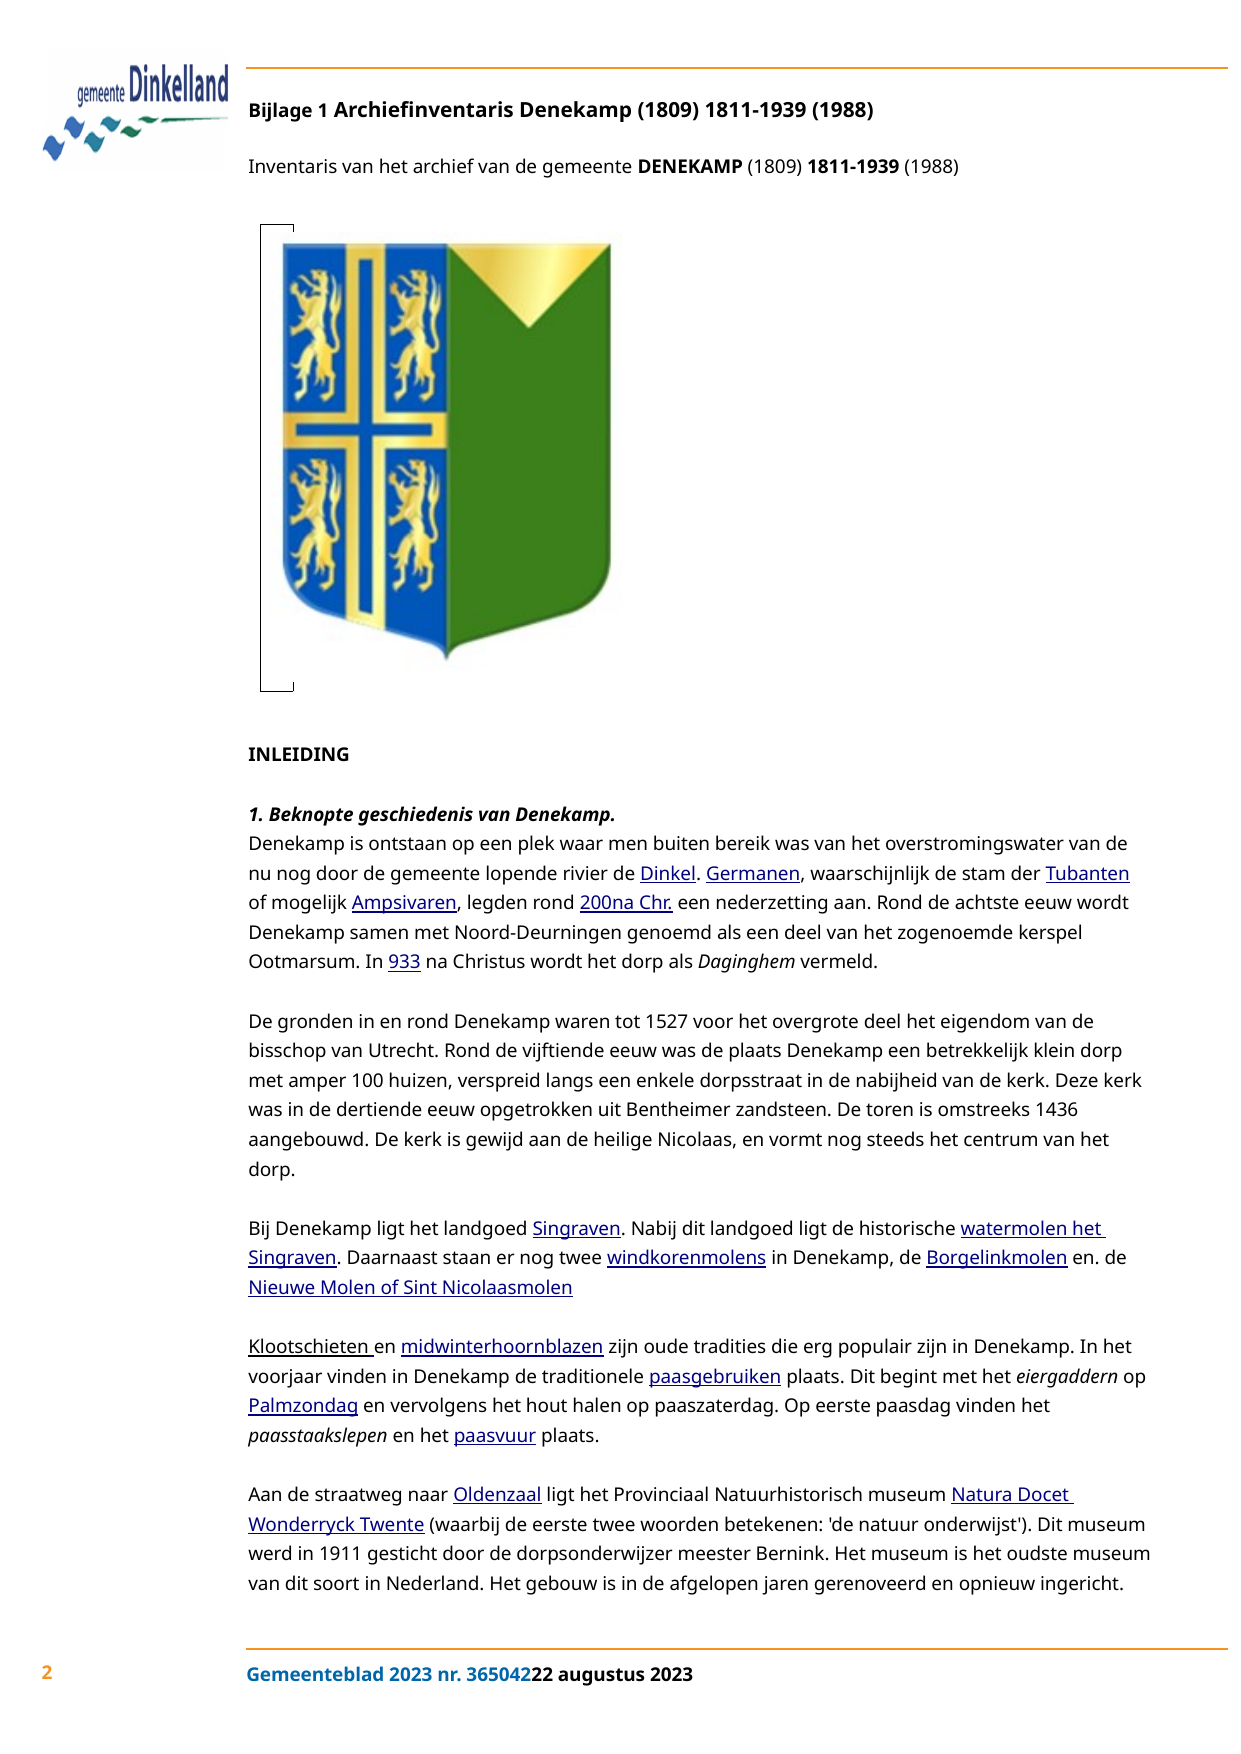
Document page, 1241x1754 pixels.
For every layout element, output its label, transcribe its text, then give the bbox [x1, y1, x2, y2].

text 1. Beknopte geschiedenis van Denekamp. [248, 801, 1152, 827]
text Klootschieten en midwinterhoornblazen zijn oude tradities die erg populair zijn in Denekamp. In het voorjaar vinden in Denekamp de traditionele paasgebruiken plaats. Dit begint met het eiergaddern op Palmzondag en vervolgens het hout halen op paaszaterdag. Op eerste paasdag vinden het paasstaakslepen en het paasvuur plaats. [248, 1333, 1152, 1448]
picture [41, 47, 231, 172]
text Denekamp is ontstaan op een plek waar men buiten bereik was van het overstromingswater van de nu nog door de gemeente lopende rivier de Dinkel. Germanen, waarschijnlijk de stam der Tubanten of mogelijk Ampsivaren, legden rond 200na Chr. een nederzetting aan. Rond de achtste eeuw wordt Denekamp samen met Noord-Deurningen genoemd als een deel van het zogenoemde kerspel Ootmarsum. In 933 na Christus wordt het dorp als Daginghem vermeld. [248, 830, 1152, 974]
text Bij Denekamp ligt het landgoed Singraven. Nabij dit landgoed ligt de historische watermolen het Singraven. Daarnaast staan er nog twee windkorenmolens in Denekamp, de Borgelinkmolen en. de Nieuwe Molen of Sint Nicolaasmolen [248, 1215, 1152, 1300]
text INLEIDING [248, 742, 1152, 767]
text Bijlage 1 Archiefinventaris Denekamp (1809) 1811-1939 (1988) [248, 95, 1152, 123]
picture [268, 232, 623, 682]
text Inventaris van het archief van de gemeente DENEKAMP (1809) 1811-1939 (1988) [248, 153, 1152, 179]
text De gronden in en rond Denekamp waren tot 1527 voor het overgrote deel het eigendom van de bisschop van Utrecht. Rond de vijftiende eeuw was de plaats Denekamp een betrekkelijk klein dorp met amper 100 huizen, verspreid langs een enkele dorpsstraat in de nabijheid van de kerk. Deze kerk was in de dertiende eeuw opgetrokken uit Bentheimer zandsteen. De toren is omstreeks 1436 aangebouwd. De kerk is gewijd aan de heilige Nicolaas, en vormt nog steeds het centrum van het dorp. [248, 1008, 1152, 1182]
text Aan de straatweg naar Oldenzaal ligt het Provinciaal Natuurhistorisch museum Natura Docet Wonderryck Twente (waarbij de eerste twee woorden betekenen: 'de natuur onderwijst'). Dit museum werd in 1911 gesticht door de dorpsonderwijzer meester Bernink. Het museum is het oudste museum van dit soort in Nederland. Het gebouw is in de afgelopen jaren gerenoveerd en opnieuw ingericht. [248, 1481, 1152, 1596]
